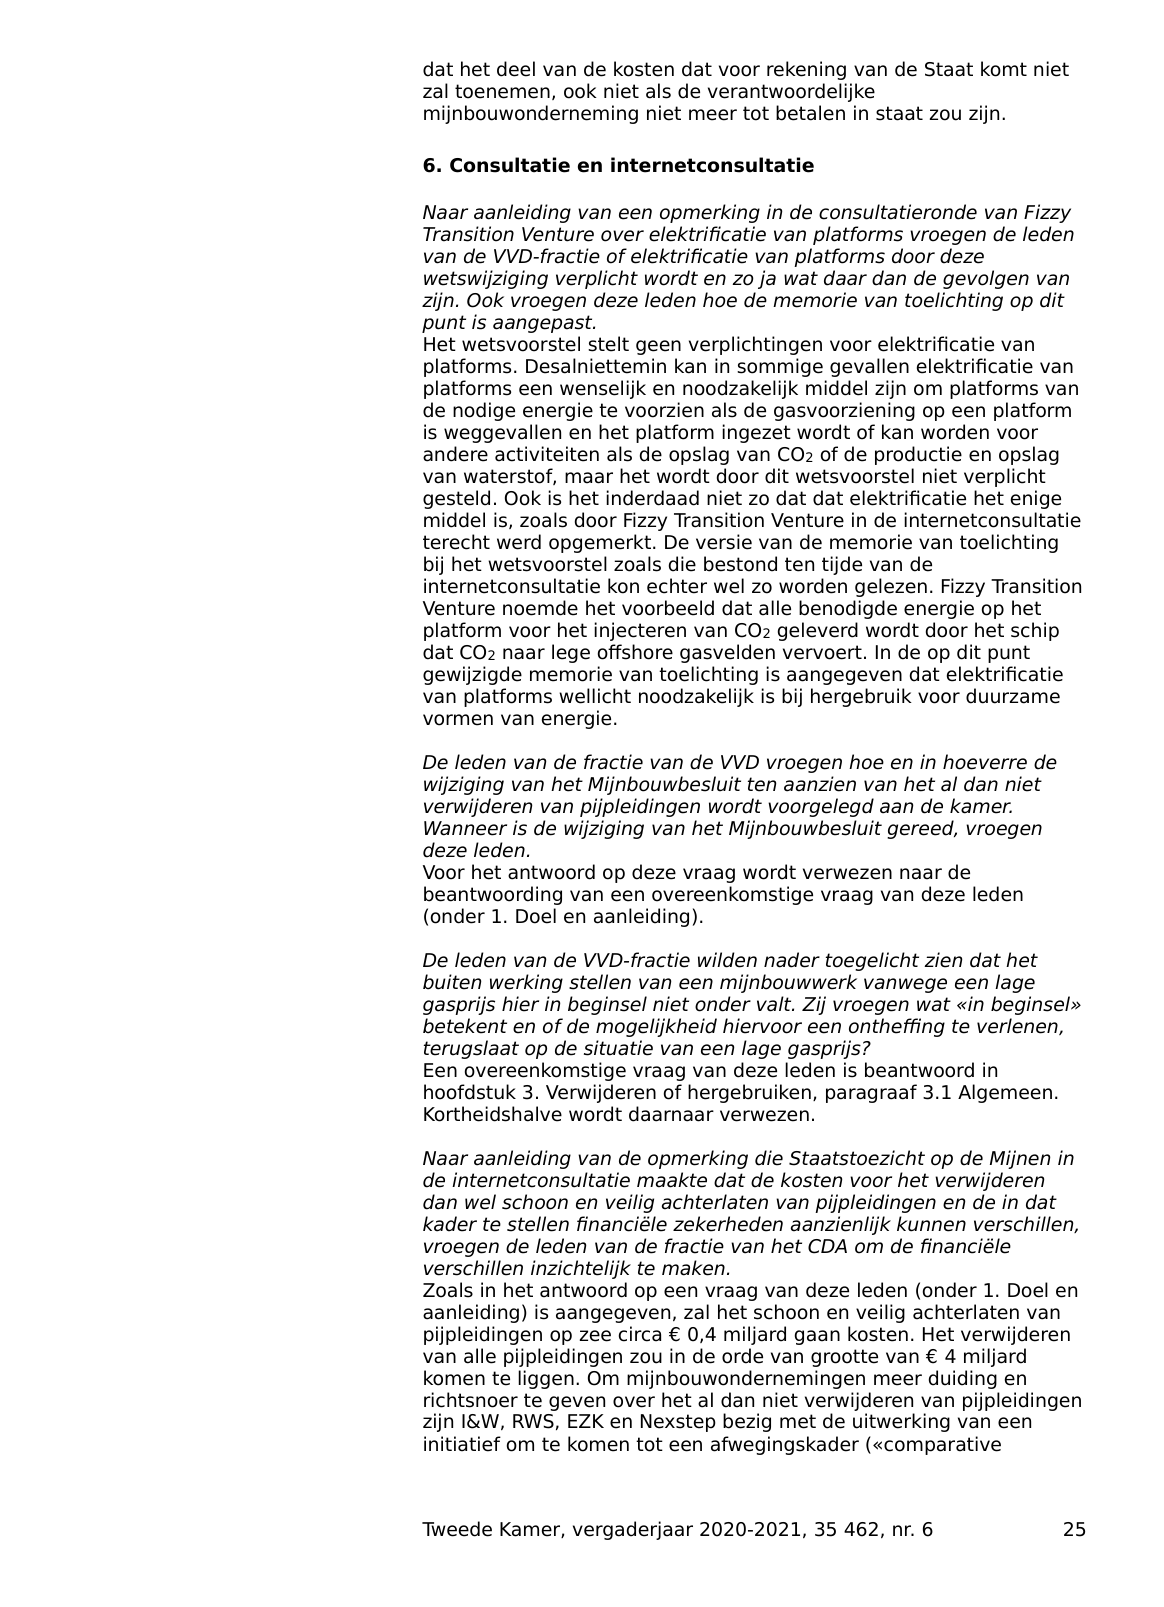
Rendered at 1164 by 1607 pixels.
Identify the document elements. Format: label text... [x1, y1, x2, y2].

text Het wetsvoorstel stelt geen verplichtingen voor elektrificatie van platforms. Desalniettemin kan in sommige gevallen elektrificatie van platforms een wenselijk en noodzakelijk middel zijn om platforms van de nodige energie te voorzien als de gasvoorziening op een platform is weggevallen en het platform ingezet wordt of kan worden voor andere activiteiten als de opslag van CO2 of de productie en opslag van waterstof, maar het wordt door dit wetsvoorstel niet verplicht gesteld. Ook is het inderdaad niet zo dat dat elektrificatie het enige middel is, zoals door Fizzy Transition Venture in de internetconsultatie terecht werd opgemerkt. De versie van de memorie van toelichting bij het wetsvoorstel zoals die bestond ten tijde van de internetconsultatie kon echter wel zo worden gelezen. Fizzy Transition Venture noemde het voorbeeld dat alle benodigde energie op het platform voor het injecteren van CO2 geleverd wordt door het schip dat CO2 naar lege offshore gasvelden vervoert. In de op dit punt gewijzigde memorie van toelichting is aangegeven dat elektrificatie van platforms wellicht noodzakelijk is bij hergebruik voor duurzame vormen van energie. [422, 334, 1087, 729]
text De leden van de VVD-fractie wilden nader toegelicht zien dat het buiten werking stellen van een mijnbouwwerk vanwege een lage gasprijs hier in beginsel niet onder valt. Zij vroegen wat «in beginsel» betekent en of de mogelijkheid hiervoor een ontheffing te verlenen, terugslaat op de situatie van een lage gasprijs? [422, 950, 1087, 1059]
text Een overeenkomstige vraag van deze leden is beantwoord in hoofdstuk 3. Verwijderen of hergebruiken, paragraaf 3.1 Algemeen. Kortheidshalve wordt daarnaar verwezen. [422, 1059, 1087, 1126]
text De leden van de fractie van de VVD vroegen hoe en in hoeverre de wijziging van het Mijnbouwbesluit ten aanzien van het al dan niet verwijderen van pijpleidingen wordt voorgelegd aan de kamer. Wanneer is de wijziging van het Mijnbouwbesluit gereed, vroegen deze leden. [422, 752, 1087, 862]
text Naar aanleiding van een opmerking in de consultatieronde van Fizzy Transition Venture over elektrificatie van platforms vroegen de leden van de VVD-fractie of elektrificatie van platforms door deze wetswijziging verplicht wordt en zo ja wat daar dan de gevolgen van zijn. Ook vroegen deze leden hoe de memorie van toelichting op dit punt is aangepast. [422, 202, 1087, 334]
subtitle 6. Consultatie en internetconsultatie [422, 155, 1087, 177]
text Zoals in het antwoord op een vraag van deze leden (onder 1. Doel en aanleiding) is aangegeven, zal het schoon en veilig achterlaten van pijpleidingen op zee circa € 0,4 miljard gaan kosten. Het verwijderen van alle pijpleidingen zou in de orde van grootte van € 4 miljard komen te liggen. Om mijnbouwondernemingen meer duiding en richtsnoer te geven over het al dan niet verwijderen van pijpleidingen zijn I&W, RWS, EZK en Nexstep bezig met de uitwerking van een initiatief om te komen tot een afwegingskader («comparative [422, 1279, 1087, 1455]
text dat het deel van de kosten dat voor rekening van de Staat komt niet zal toenemen, ook niet als de verantwoordelijke mijnbouwonderneming niet meer tot betalen in staat zou zijn. [422, 59, 1087, 125]
text Naar aanleiding van de opmerking die Staatstoezicht op de Mijnen in de internetconsultatie maakte dat de kosten voor het verwijderen dan wel schoon en veilig achterlaten van pijpleidingen en de in dat kader te stellen financiële zekerheden aanzienlijk kunnen verschillen, vroegen de leden van de fractie van het CDA om de financiële verschillen inzichtelijk te maken. [422, 1148, 1087, 1279]
text Voor het antwoord op deze vraag wordt verwezen naar de beantwoording van een overeenkomstige vraag van deze leden (onder 1. Doel en aanleiding). [422, 862, 1087, 927]
